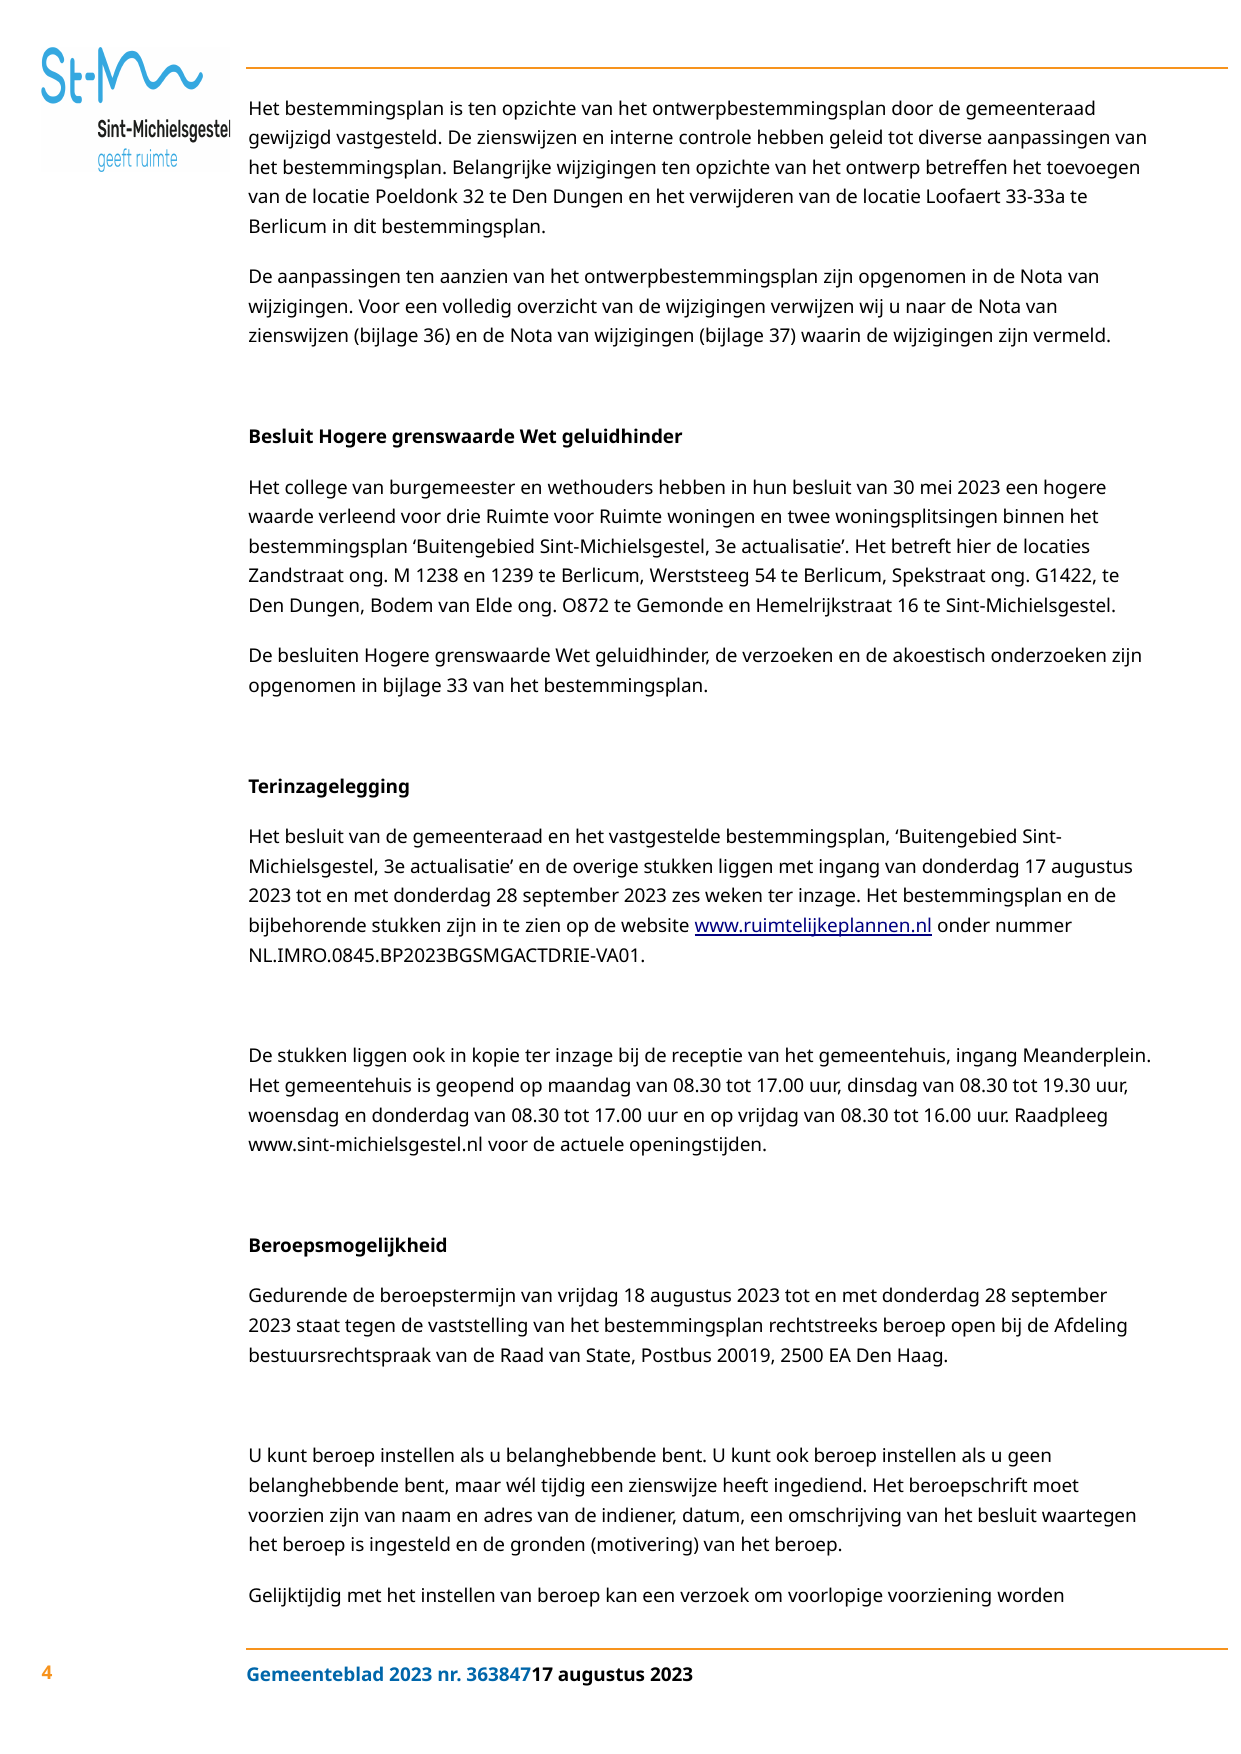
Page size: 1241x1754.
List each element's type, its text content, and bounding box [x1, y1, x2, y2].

text U kunt beroep instellen als u belanghebbende bent. U kunt ook beroep instellen als u geen belanghebbende bent, maar wél tijdig een zienswijze heeft ingediend. Het beroepschrift moet voorzien zijn van naam en adres van de indiener, datum, een omschrijving van het besluit waartegen het beroep is ingesteld en de gronden (motivering) van het beroep. [248, 1443, 1152, 1557]
text Het bestemmingsplan is ten opzichte van het ontwerpbestemmingsplan door de gemeenteraad gewijzigd vastgesteld. De zienswijzen en interne controle hebben geleid tot diverse aanpassingen van het bestemmingsplan. Belangrijke wijzigingen ten opzichte van het ontwerp betreffen het toevoegen van de locatie Poeldonk 32 te Den Dungen en het verwijderen van de locatie Loofaert 33-33a te Berlicum in dit bestemmingsplan. [248, 95, 1152, 239]
text Beroepsmogelijkheid [248, 1232, 1152, 1258]
text Het besluit van de gemeenteraad en het vastgestelde bestemmingsplan, ‘Buitengebied Sint-Michielsgestel, 3e actualisatie’ en de overige stukken liggen met ingang van donderdag 17 augustus 2023 tot en met donderdag 28 september 2023 zes weken ter inzage. Het bestemmingsplan en de bijbehorende stukken zijn in te zien op de website www.ruimtelijkeplannen.nl onder nummer NL.IMRO.0845.BP2023BGSMGACTDRIE-VA01. [248, 823, 1152, 968]
text Terinzagelegging [248, 773, 1152, 799]
text Besluit Hogere grenswaarde Wet geluidhinder [248, 423, 1152, 449]
text Het college van burgemeester en wethouders hebben in hun besluit van 30 mei 2023 een hogere waarde verleend voor drie Ruimte voor Ruimte woningen en twee woningsplitsingen binnen het bestemmingsplan ‘Buitengebied Sint-Michielsgestel, 3e actualisatie’. Het betreft hier de locaties Zandstraat ong. M 1238 en 1239 te Berlicum, Werststeeg 54 te Berlicum, Spekstraat ong. G1422, te Den Dungen, Bodem van Elde ong. O872 te Gemonde en Hemelrijkstraat 16 te Sint-Michielsgestel. [248, 474, 1152, 618]
text De besluiten Hogere grenswaarde Wet geluidhinder, de verzoeken en de akoestisch onderzoeken zijn opgenomen in bijlage 33 van het bestemmingsplan. [248, 643, 1152, 698]
text Gedurende de beroepstermijn van vrijdag 18 augustus 2023 tot en met donderdag 28 september 2023 staat tegen de vaststelling van het bestemmingsplan rechtstreeks beroep open bij de Afdeling bestuursrechtspraak van de Raad van State, Postbus 20019, 2500 EA Den Haag. [248, 1283, 1152, 1368]
text De aanpassingen ten aanzien van het ontwerpbestemmingsplan zijn opgenomen in de Nota van wijzigingen. Voor een volledig overzicht van de wijzigingen verwijzen wij u naar de Nota van zienswijzen (bijlage 36) en de Nota van wijzigingen (bijlage 37) waarin de wijzigingen zijn vermeld. [248, 263, 1152, 348]
picture [41, 47, 231, 172]
text De stukken liggen ook in kopie ter inzage bij de receptie van het gemeentehuis, ingang Meanderplein. Het gemeentehuis is geopend op maandag van 08.30 tot 17.00 uur, dinsdag van 08.30 tot 19.30 uur, woensdag en donderdag van 08.30 tot 17.00 uur en op vrijdag van 08.30 tot 16.00 uur. Raadpleeg www.sint-michielsgestel.nl voor de actuele openingstijden. [248, 1043, 1152, 1157]
text Gelijktijdig met het instellen van beroep kan een verzoek om voorlopige voorziening worden [248, 1582, 1152, 1608]
